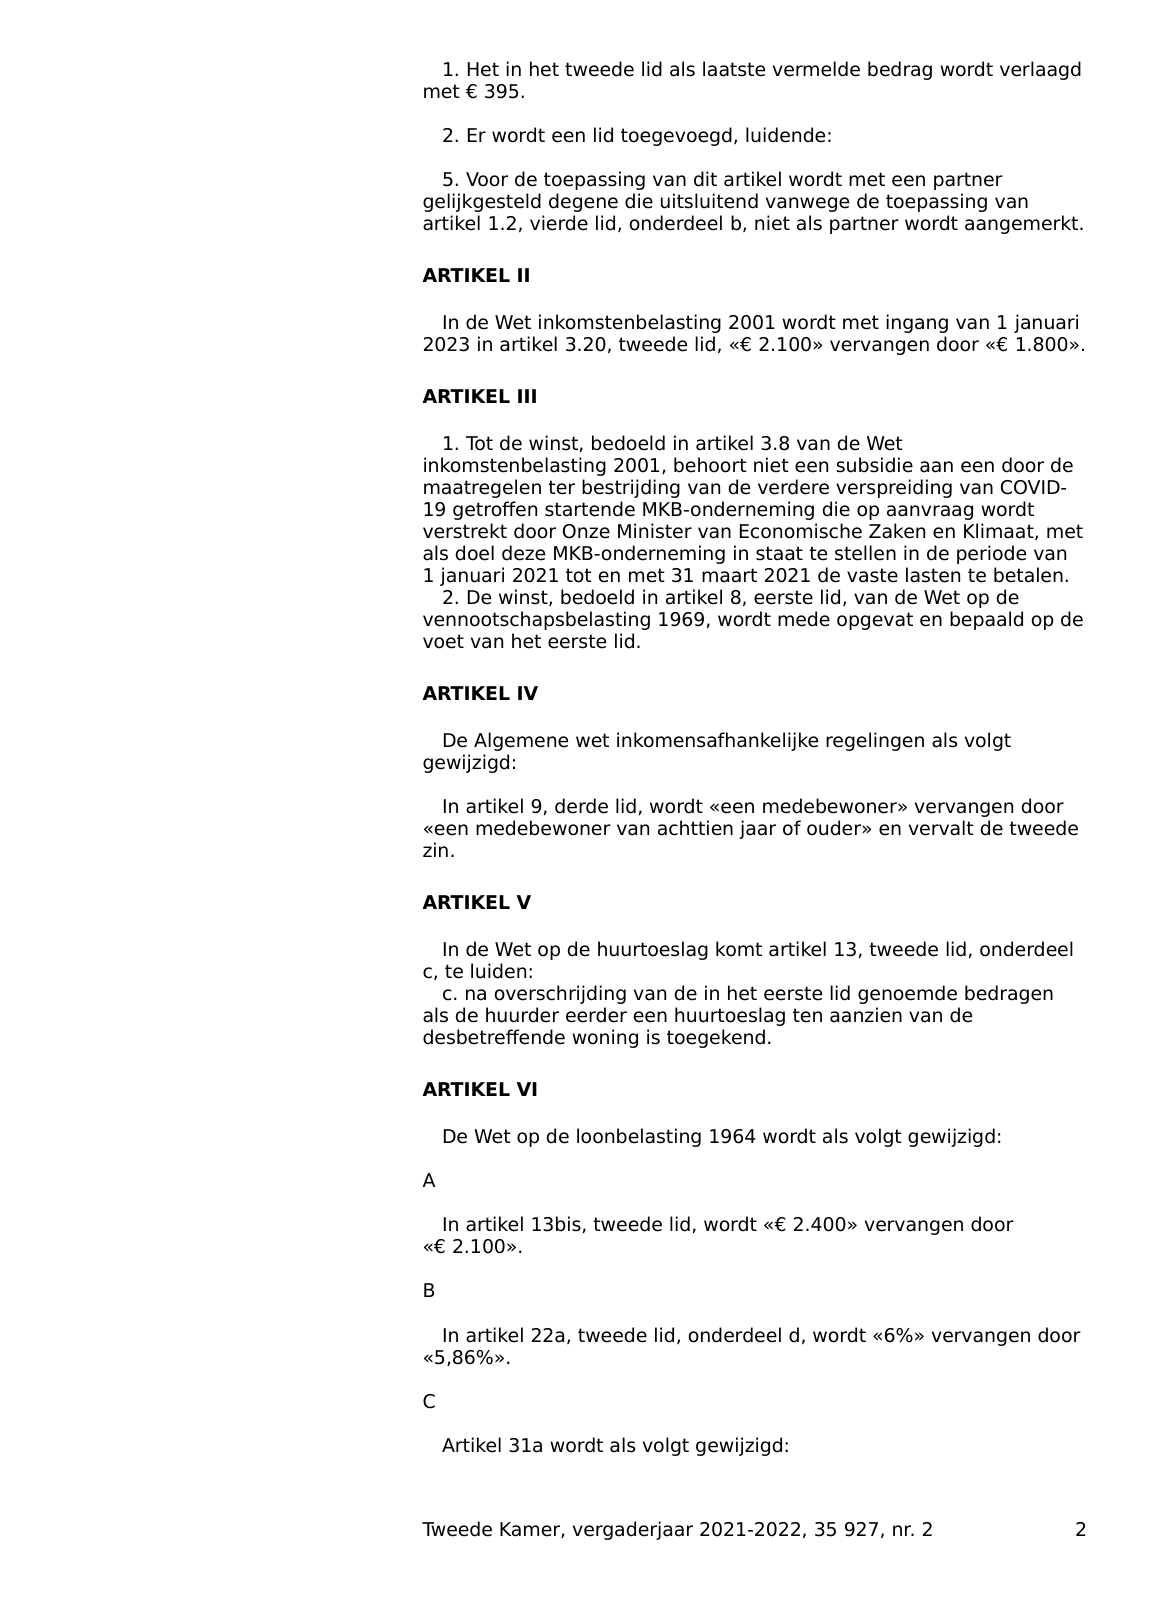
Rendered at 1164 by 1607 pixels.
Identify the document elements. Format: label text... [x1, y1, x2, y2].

text In artikel 22a, tweede lid, onderdeel d, wordt «6%» vervangen door «5,86%». [422, 1324, 1087, 1368]
text In de Wet inkomstenbelasting 2001 wordt met ingang van 1 januari 2023 in artikel 3.20, tweede lid, «€ 2.100» vervangen door «€ 1.800». [422, 312, 1087, 356]
text Artikel 31a wordt als volgt gewijzigd: [422, 1435, 1087, 1457]
subtitle ARTIKEL III [422, 386, 1087, 408]
text 2. Er wordt een lid toegevoegd, luidende: [422, 125, 1087, 147]
text B [422, 1280, 1087, 1302]
text In artikel 13bis, tweede lid, wordt «€ 2.400» vervangen door «€ 2.100». [422, 1214, 1087, 1258]
text c. na overschrijding van de in het eerste lid genoemde bedragen als de huurder eerder een huurtoeslag ten aanzien van de desbetreffende woning is toegekend. [422, 983, 1087, 1049]
text De Algemene wet inkomensafhankelijke regelingen als volgt gewijzigd: [422, 730, 1087, 774]
subtitle ARTIKEL V [422, 892, 1087, 914]
text 1. Het in het tweede lid als laatste vermelde bedrag wordt verlaagd met € 395. [422, 59, 1087, 103]
text C [422, 1391, 1087, 1413]
subtitle ARTIKEL IV [422, 683, 1087, 705]
subtitle ARTIKEL II [422, 265, 1087, 287]
text De Wet op de loonbelasting 1964 wordt als volgt gewijzigd: [422, 1126, 1087, 1148]
text In artikel 9, derde lid, wordt «een medebewoner» vervangen door «een medebewoner van achttien jaar of ouder» en vervalt de tweede zin. [422, 796, 1087, 862]
text In de Wet op de huurtoeslag komt artikel 13, tweede lid, onderdeel c, te luiden: [422, 939, 1087, 983]
text A [422, 1170, 1087, 1192]
text 5. Voor de toepassing van dit artikel wordt met een partner gelijkgesteld degene die uitsluitend vanwege de toepassing van artikel 1.2, vierde lid, onderdeel b, niet als partner wordt aangemerkt. [422, 169, 1087, 235]
text 1. Tot de winst, bedoeld in artikel 3.8 van de Wet inkomstenbelasting 2001, behoort niet een subsidie aan een door de maatregelen ter bestrijding van de verdere verspreiding van COVID-19 getroffen startende MKB-onderneming die op aanvraag wordt verstrekt door Onze Minister van Economische Zaken en Klimaat, met als doel deze MKB-onderneming in staat te stellen in de periode van 1 januari 2021 tot en met 31 maart 2021 de vaste lasten te betalen. [422, 433, 1087, 587]
text 2. De winst, bedoeld in artikel 8, eerste lid, van de Wet op de vennootschapsbelasting 1969, wordt mede opgevat en bepaald op de voet van het eerste lid. [422, 587, 1087, 653]
subtitle ARTIKEL VI [422, 1079, 1087, 1101]
